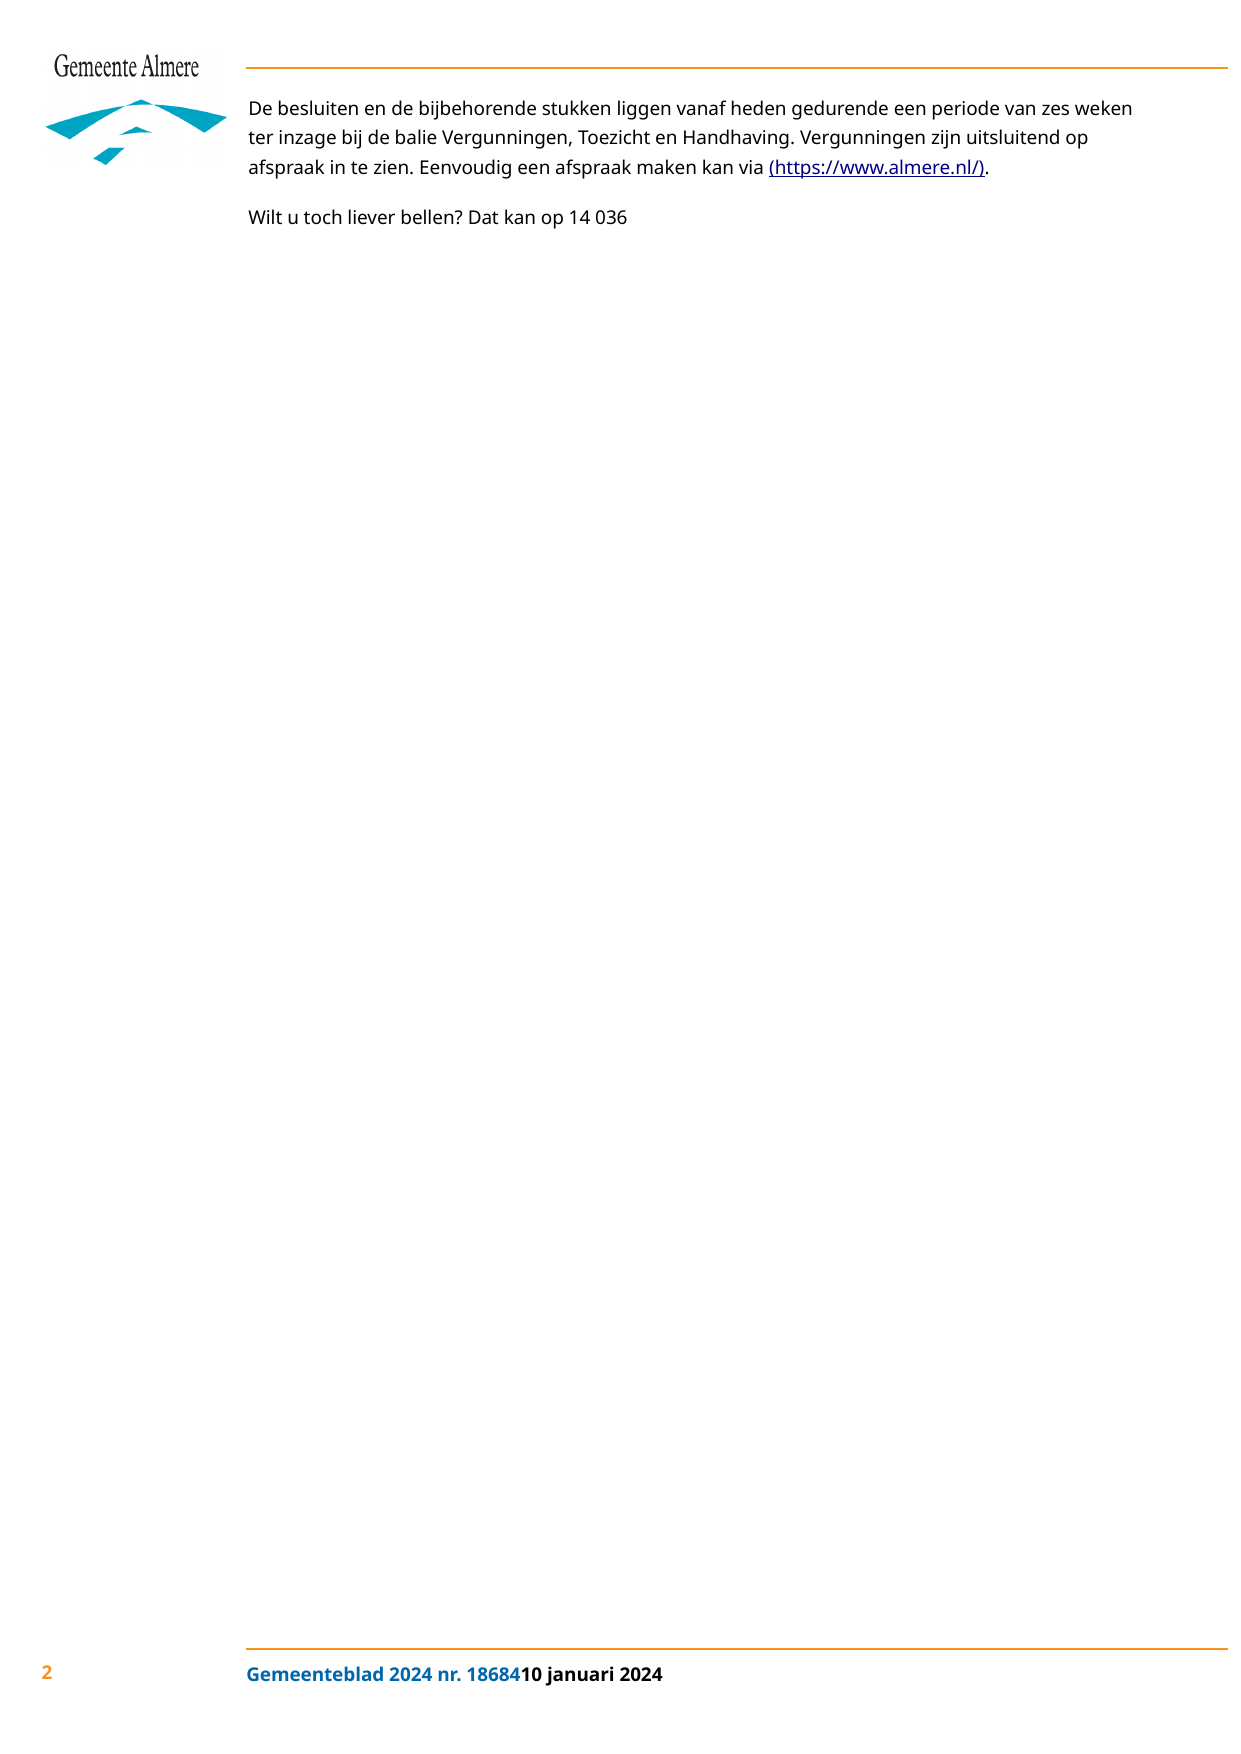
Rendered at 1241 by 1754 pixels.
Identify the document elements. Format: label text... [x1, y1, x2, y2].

text Wilt u toch liever bellen? Dat kan op 14 036 [248, 204, 1152, 230]
picture [41, 47, 231, 172]
text De besluiten en de bijbehorende stukken liggen vanaf heden gedurende een periode van zes weken ter inzage bij de balie Vergunningen, Toezicht en Handhaving. Vergunningen zijn uitsluitend op afspraak in te zien. Eenvoudig een afspraak maken kan via (https://www.almere.nl/). [248, 95, 1152, 180]
